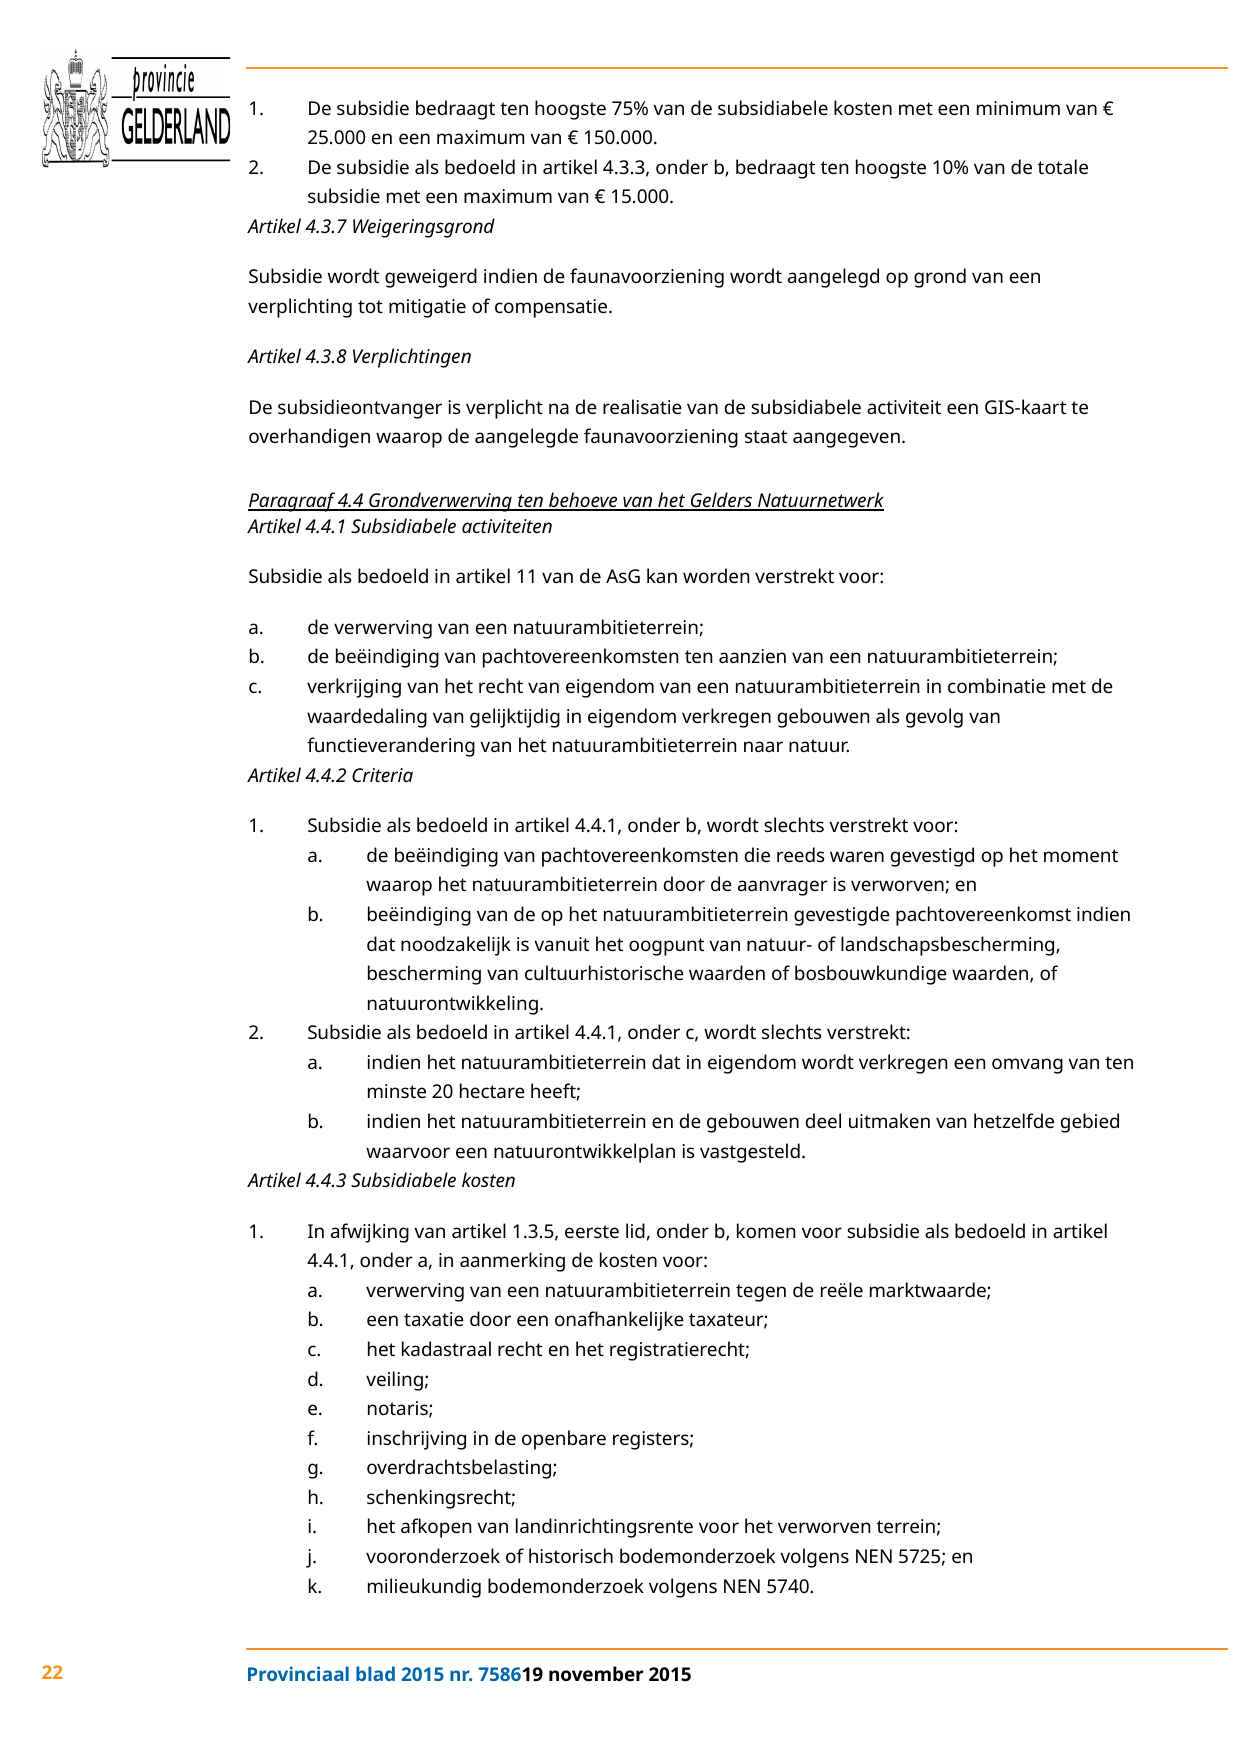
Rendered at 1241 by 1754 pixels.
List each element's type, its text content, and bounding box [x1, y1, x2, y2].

list de verwerving van een natuurambitieterrein; [248, 614, 1152, 640]
list veiling; [307, 1366, 1152, 1391]
list Subsidie als bedoeld in artikel 4.4.1, onder c, wordt slechts verstrekt: [248, 1019, 1152, 1045]
list het kadastraal recht en het registratierecht; [307, 1336, 1152, 1362]
list indien het natuurambitieterrein dat in eigendom wordt verkregen een omvang van ten minste 20 hectare heeft; [307, 1049, 1152, 1104]
list het afkopen van landinrichtingsrente voor het verworven terrein; [307, 1514, 1152, 1539]
text Artikel 4.4.2 Criteria [248, 762, 1152, 788]
text Artikel 4.3.7 Weigeringsgrond [248, 213, 1152, 239]
list In afwijking van artikel 1.3.5, eerste lid, onder b, komen voor subsidie als bedoeld in artikel 4.4.1, onder a, in aanmerking de kosten voor: [248, 1218, 1152, 1273]
picture [41, 47, 231, 172]
list beëindiging van de op het natuurambitieterrein gevestigde pachtovereenkomst indien dat noodzakelijk is vanuit het oogpunt van natuur- of landschapsbescherming, bescherming van cultuurhistorische waarden of bosbouwkundige waarden, of natuurontwikkeling. [307, 901, 1152, 1016]
text Artikel 4.4.1 Subsidiabele activiteiten [248, 513, 1152, 539]
text De subsidieontvanger is verplicht na de realisatie van de subsidiabele activiteit een GIS-kaart te overhandigen waarop de aangelegde faunavoorziening staat aangegeven. [248, 394, 1152, 449]
list verkrijging van het recht van eigendom van een natuurambitieterrein in combinatie met de waardedaling van gelijktijdig in eigendom verkregen gebouwen als gevolg van functieverandering van het natuurambitieterrein naar natuur. [248, 673, 1152, 758]
list vooronderzoek of historisch bodemonderzoek volgens NEN 5725; en [307, 1543, 1152, 1569]
list een taxatie door een onafhankelijke taxateur; [307, 1307, 1152, 1332]
list De subsidie bedraagt ten hoogste 75% van de subsidiabele kosten met een minimum van € 25.000 en een maximum van € 150.000. [248, 95, 1152, 150]
list de beëindiging van pachtovereenkomsten ten aanzien van een natuurambitieterrein; [248, 644, 1152, 669]
text Subsidie als bedoeld in artikel 11 van de AsG kan worden verstrekt voor: [248, 564, 1152, 589]
list indien het natuurambitieterrein en de gebouwen deel uitmaken van hetzelfde gebied waarvoor een natuurontwikkelplan is vastgesteld. [307, 1108, 1152, 1163]
list inschrijving in de openbare registers; [307, 1425, 1152, 1451]
text Paragraaf 4.4 Grondverwerving ten behoeve van het Gelders Natuurnetwerk [248, 487, 1152, 513]
list Subsidie als bedoeld in artikel 4.4.1, onder b, wordt slechts verstrekt voor: [248, 812, 1152, 838]
text Artikel 4.3.8 Verplichtingen [248, 343, 1152, 369]
list schenkingsrecht; [307, 1484, 1152, 1510]
list overdrachtsbelasting; [307, 1454, 1152, 1480]
list milieukundig bodemonderzoek volgens NEN 5740. [307, 1573, 1152, 1598]
text Subsidie wordt geweigerd indien de faunavoorziening wordt aangelegd op grond van een verplichting tot mitigatie of compensatie. [248, 263, 1152, 319]
list de beëindiging van pachtovereenkomsten die reeds waren gevestigd op het moment waarop het natuurambitieterrein door de aanvrager is verworven; en [307, 842, 1152, 897]
list notaris; [307, 1395, 1152, 1421]
list De subsidie als bedoeld in artikel 4.3.3, onder b, bedraagt ten hoogste 10% van de totale subsidie met een maximum van € 15.000. [248, 154, 1152, 209]
list verwerving van een natuurambitieterrein tegen de reële marktwaarde; [307, 1277, 1152, 1303]
text Artikel 4.4.3 Subsidiabele kosten [248, 1167, 1152, 1193]
